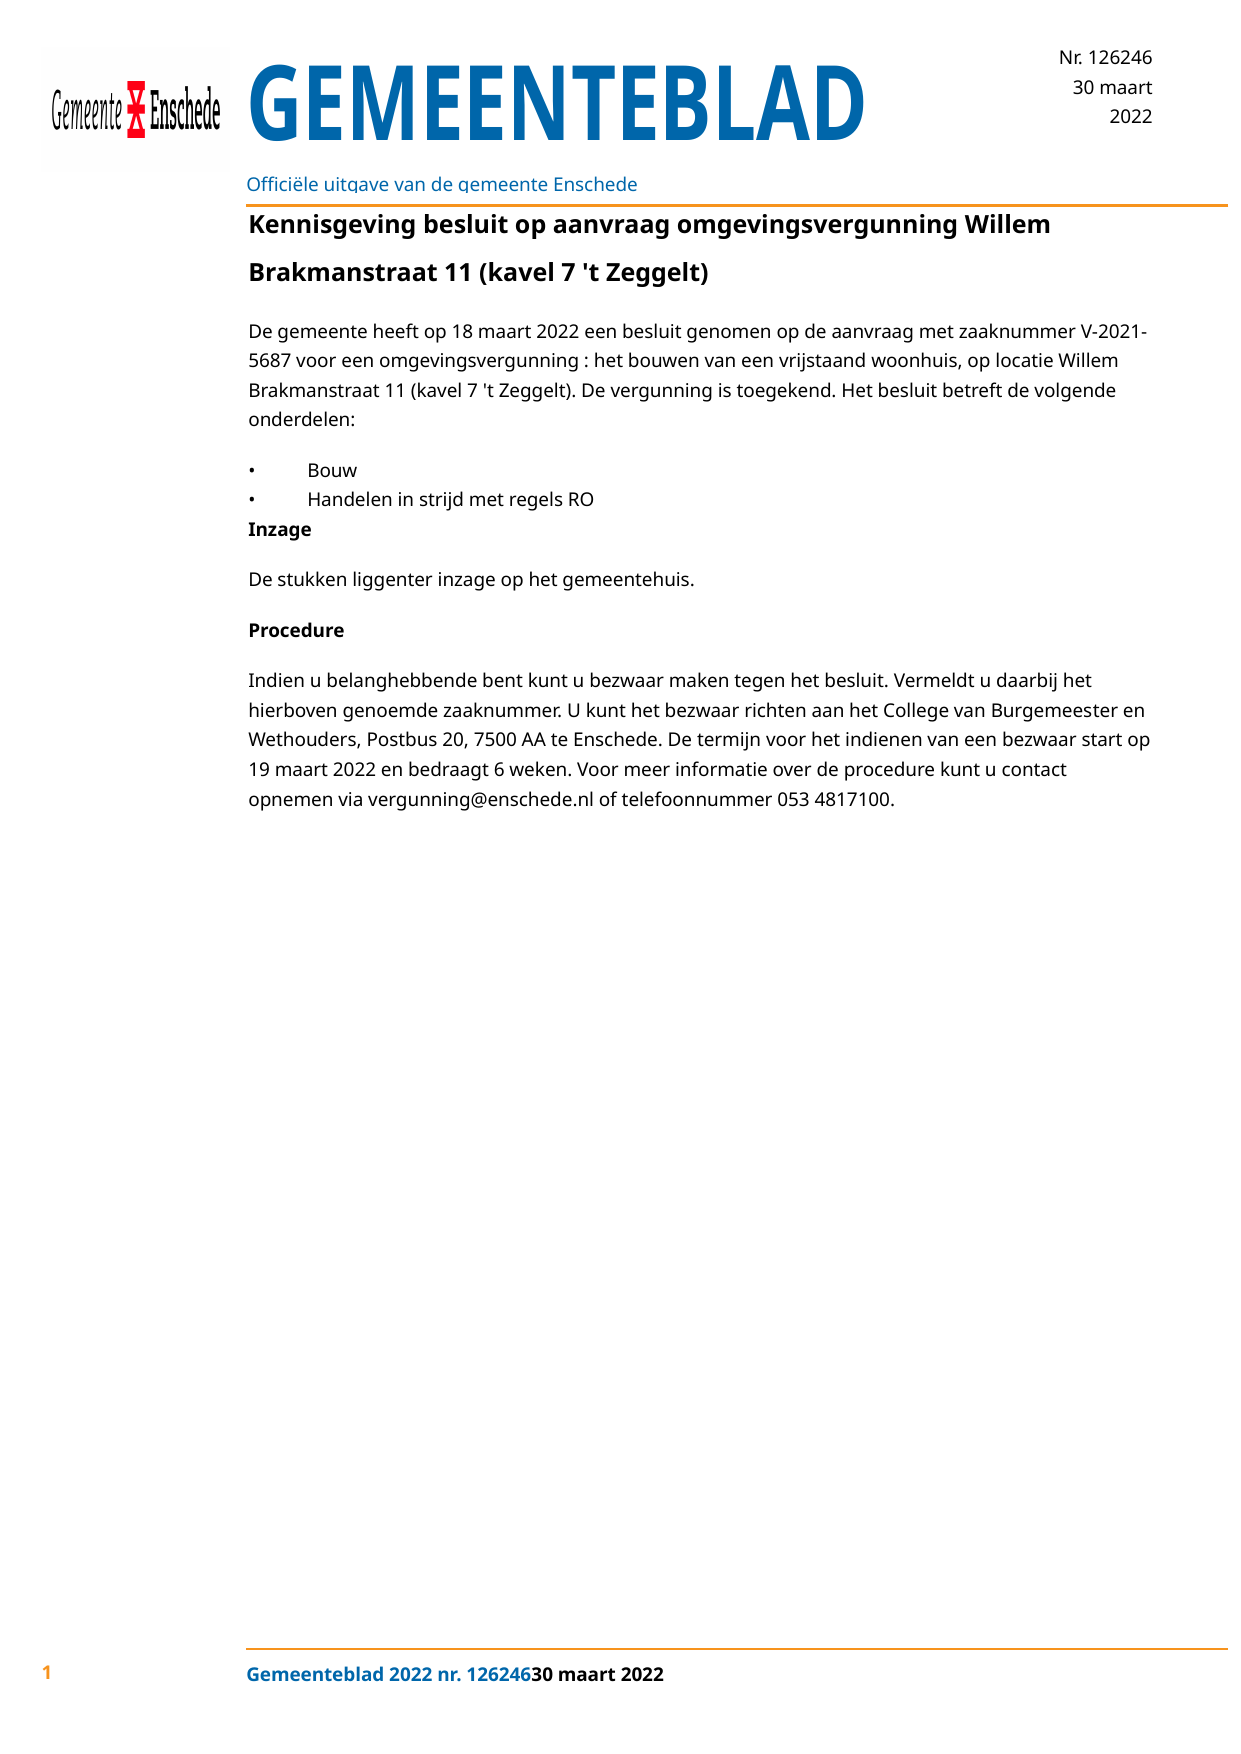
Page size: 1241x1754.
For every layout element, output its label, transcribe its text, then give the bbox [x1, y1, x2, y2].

picture [41, 47, 231, 172]
text De gemeente heeft op 18 maart 2022 een besluit genomen op de aanvraag met zaaknummer V-2021-5687 voor een omgevingsvergunning : het bouwen van een vrijstaand woonhuis, op locatie Willem Brakmanstraat 11 (kavel 7 't Zeggelt). De vergunning is toegekend. Het besluit betreft de volgende onderdelen: [248, 318, 1152, 432]
text De stukken liggenter inzage op het gemeentehuis. [248, 567, 1152, 592]
text Procedure [248, 617, 1152, 643]
text Inzage [248, 516, 1152, 542]
list Handelen in strijd met regels RO [248, 487, 1152, 512]
list Bouw [248, 457, 1152, 483]
text Indien u belanghebbende bent kunt u bezwaar maken tegen het besluit. Vermeldt u daarbij het hierboven genoemde zaaknummer. U kunt het bezwaar richten aan het College van Burgemees­ter en Wethouders, Postbus 20, 7500 AA te Enschede. De termijn voor het indienen van een bezwaar start op 19 maart 2022 en bedraagt 6 weken. Voor meer informatie over de procedure kunt u contact opnemen via vergunning@enschede.nl of telefoonnummer 053 4817100. [248, 667, 1152, 812]
text Kennisgeving besluit op aanvraag omgevingsvergunning Willem Brakmanstraat 11 (kavel 7 't Zeggelt) [248, 207, 1152, 288]
